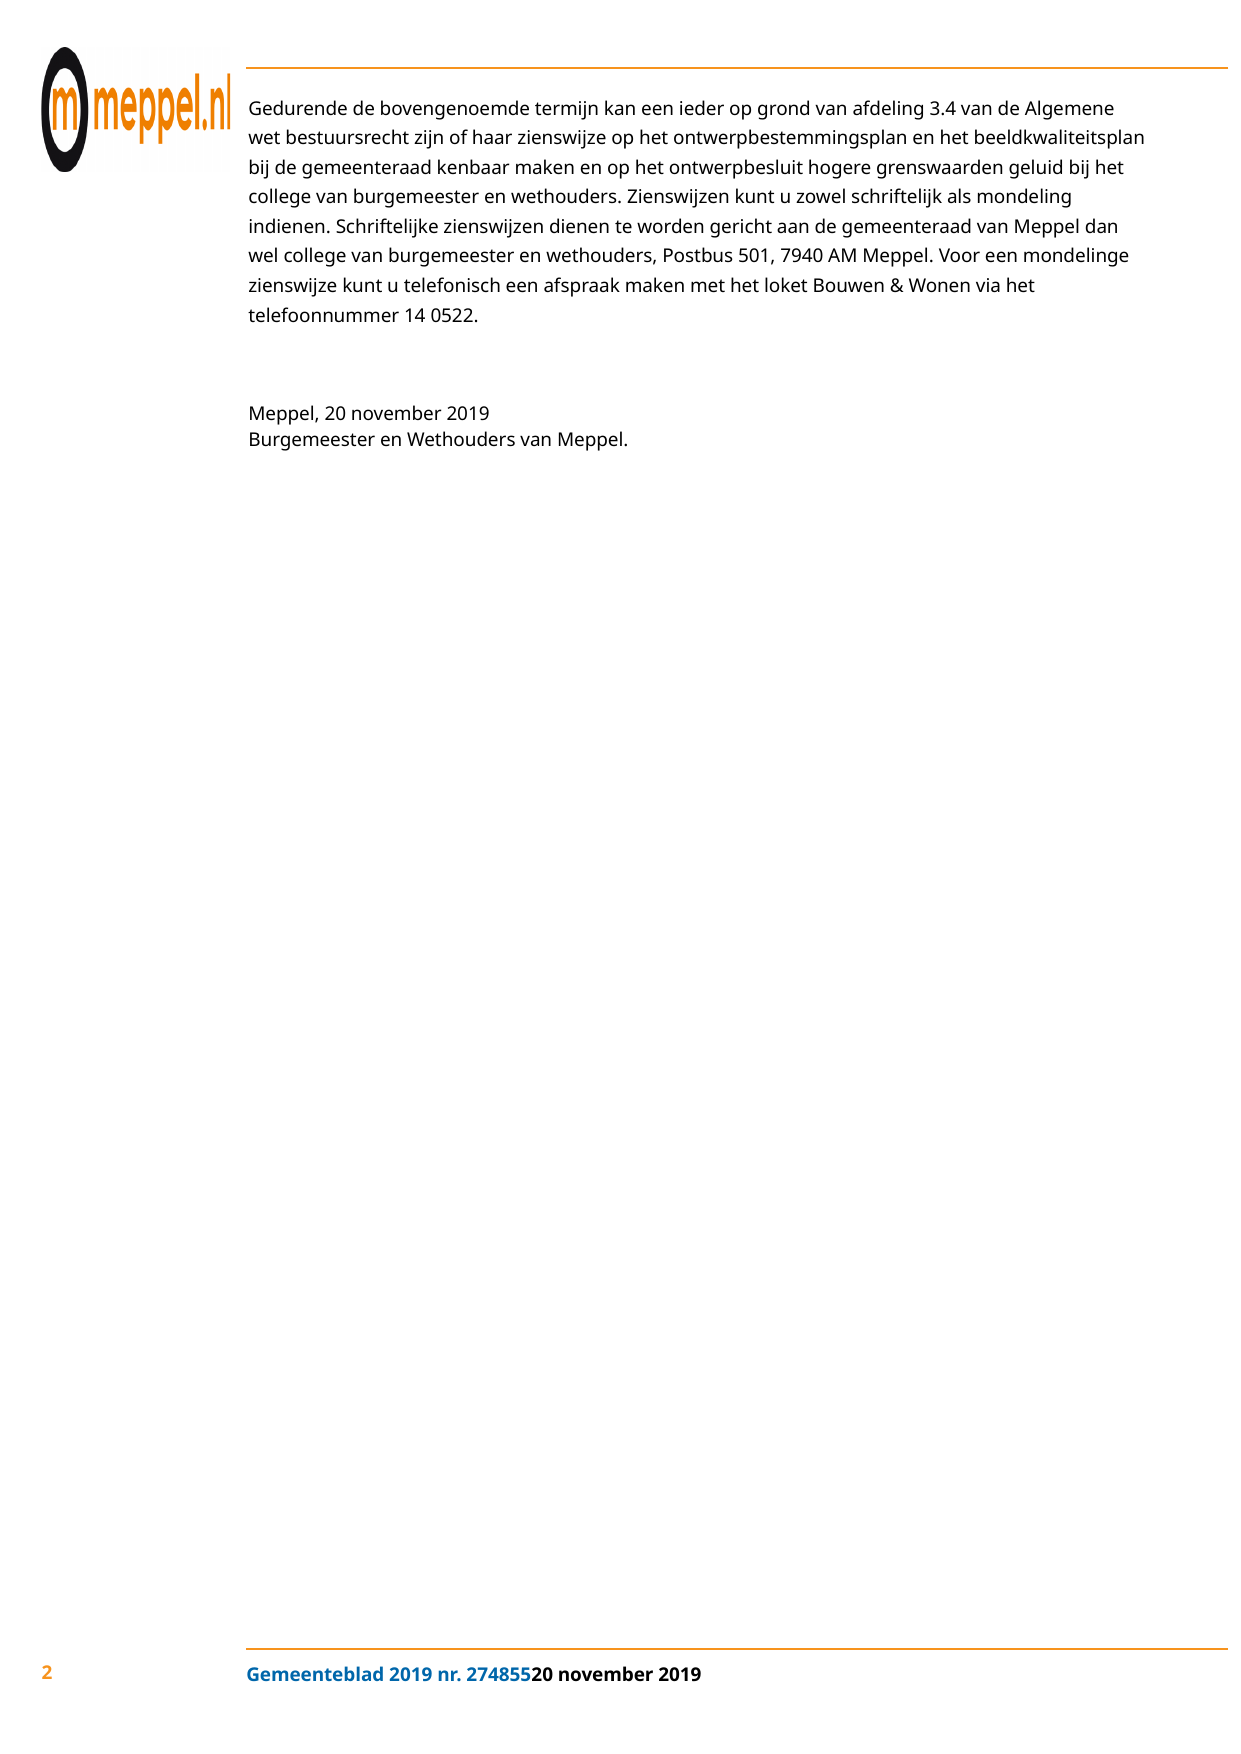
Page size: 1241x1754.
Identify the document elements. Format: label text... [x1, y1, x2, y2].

text Burgemeester en Wethouders van Meppel. [248, 426, 1152, 452]
text Meppel, 20 november 2019 [248, 400, 1152, 426]
picture [41, 47, 231, 172]
text Gedurende de bovengenoemde termijn kan een ieder op grond van afdeling 3.4 van de Algemene wet bestuursrecht zijn of haar zienswijze op het ontwerpbestemmingsplan en het beeldkwaliteitsplan bij de gemeenteraad kenbaar maken en op het ontwerpbesluit hogere grenswaarden geluid bij het college van burgemeester en wethouders. Zienswijzen kunt u zowel schriftelijk als mondeling indienen. Schriftelijke zienswijzen dienen te worden gericht aan de gemeenteraad van Meppel dan wel college van burgemeester en wethouders, Postbus 501, 7940 AM Meppel. Voor een mondelinge zienswijze kunt u telefonisch een afspraak maken met het loket Bouwen & Wonen via het telefoonnummer 14 0522. [248, 95, 1152, 328]
